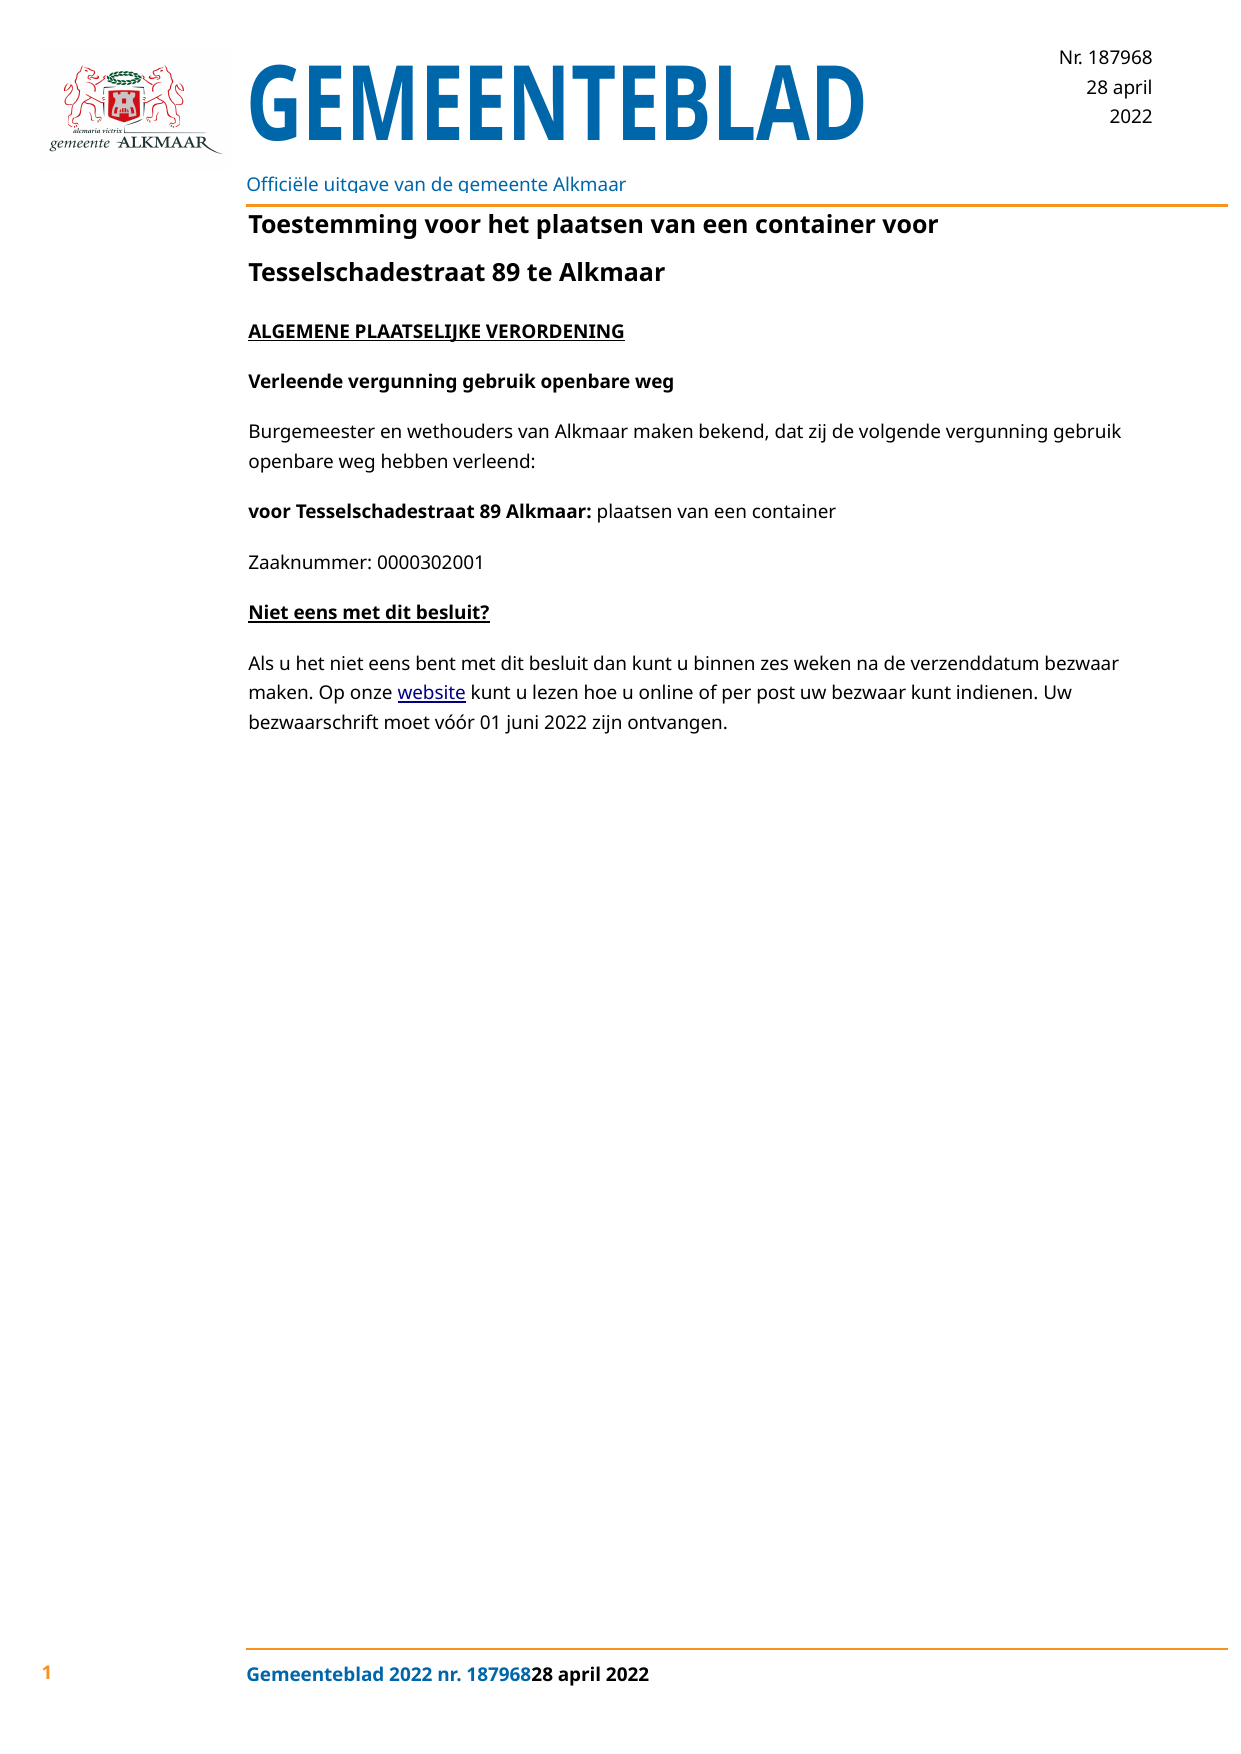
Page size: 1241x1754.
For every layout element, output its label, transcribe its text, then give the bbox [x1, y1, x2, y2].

text Toestemming voor het plaatsen van een container voor Tesselschadestraat 89 te Alkmaar [248, 207, 1152, 288]
picture [41, 47, 231, 172]
text Burgemeester en wethouders van Alkmaar maken bekend, dat zij de volgende vergunning gebruik openbare weg hebben verleend: [248, 419, 1152, 474]
text Niet eens met dit besluit? [248, 599, 1152, 625]
text Zaaknummer: 0000302001 [248, 549, 1152, 575]
text Verleende vergunning gebruik openbare weg [248, 368, 1152, 394]
text Als u het niet eens bent met dit besluit dan kunt u binnen zes weken na de verzenddatum bezwaar maken. Op onze website kunt u lezen hoe u online of per post uw bezwaar kunt indienen. Uw bezwaarschrift moet vóór 01 juni 2022 zijn ontvangen. [248, 650, 1152, 735]
text voor Tesselschadestraat 89 Alkmaar: plaatsen van een container [248, 499, 1152, 524]
text ALGEMENE PLAATSELIJKE VERORDENING [248, 318, 1152, 344]
